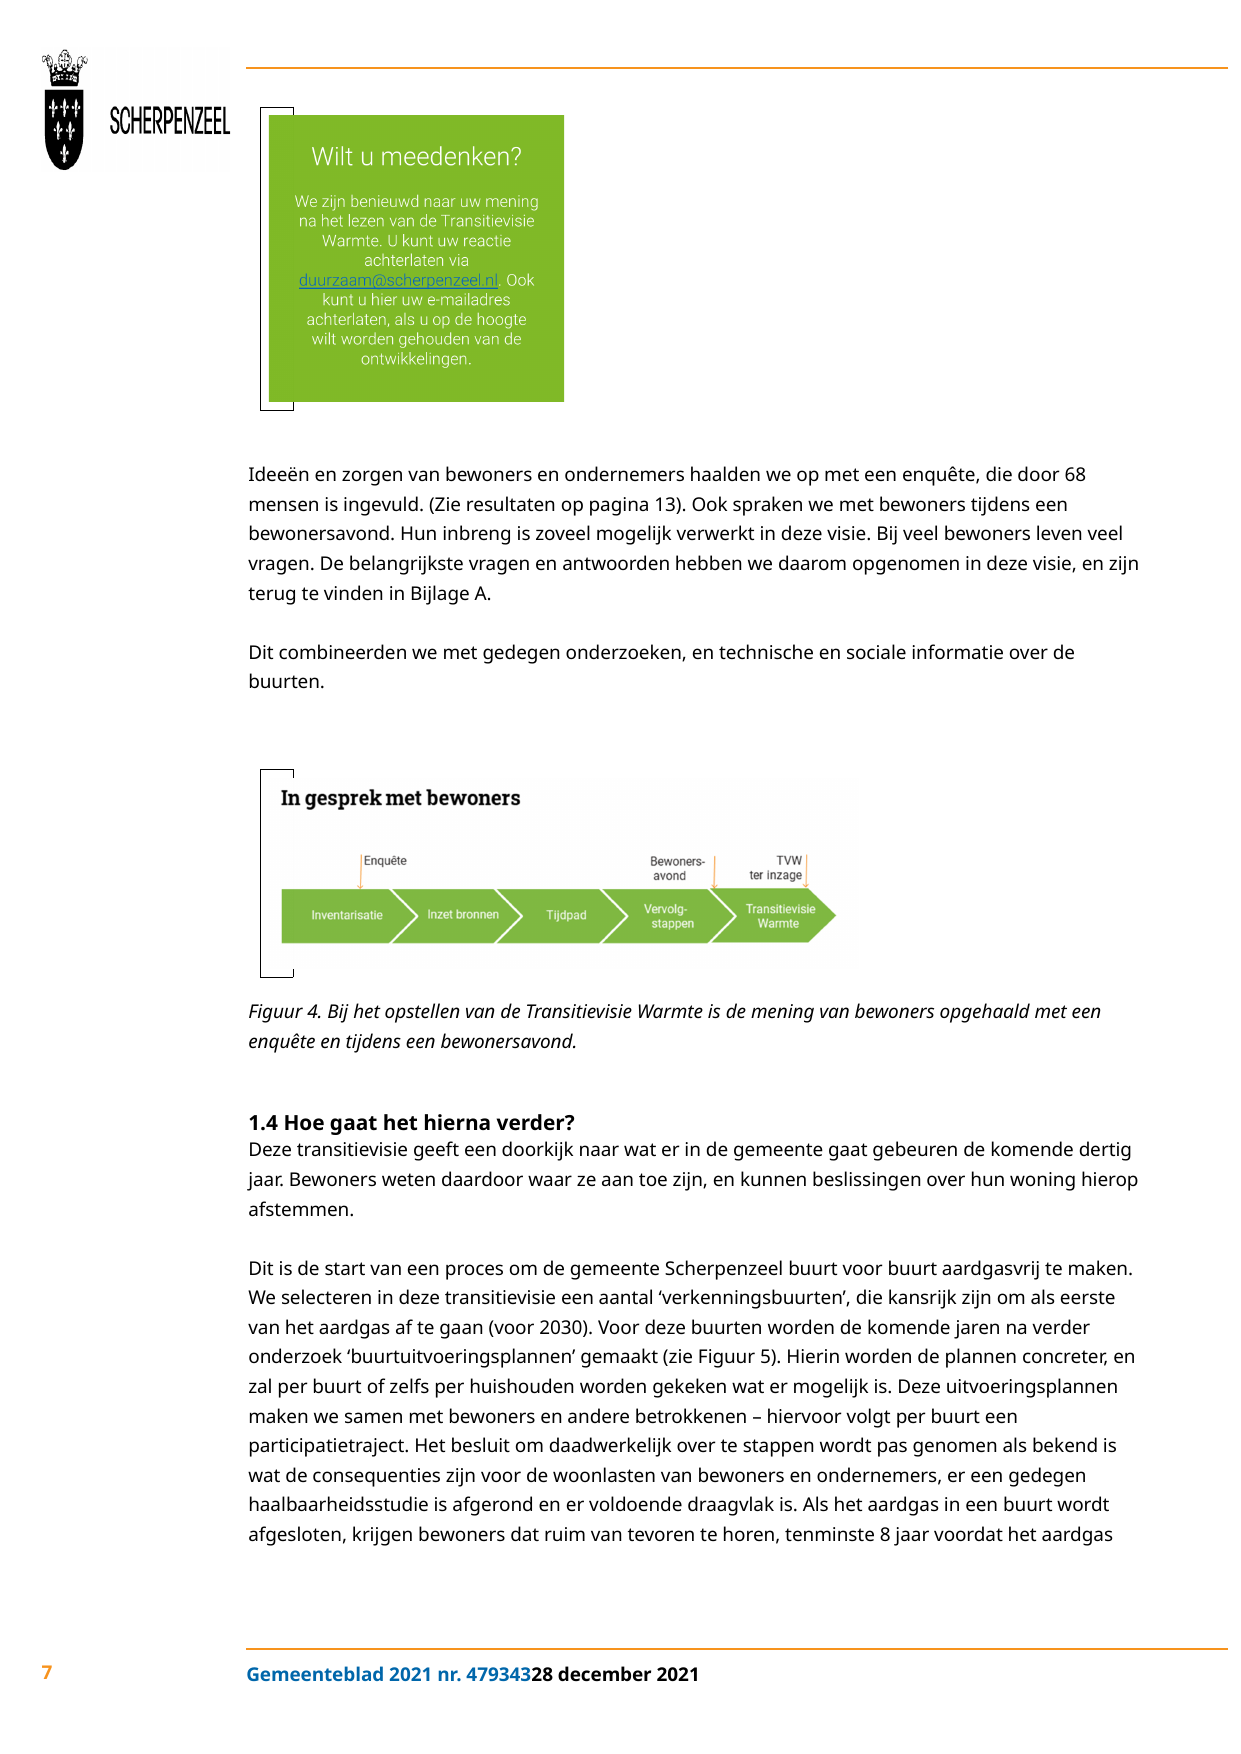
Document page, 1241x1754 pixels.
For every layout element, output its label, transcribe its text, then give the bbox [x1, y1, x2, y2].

text Deze transitievisie geeft een doorkijk naar wat er in de gemeente gaat gebeuren de komende dertig jaar. Bewoners weten daardoor waar ze aan toe zijn, en kunnen beslissingen over hun woning hierop afstemmen. [248, 1137, 1152, 1221]
picture [268, 115, 565, 402]
picture [268, 778, 860, 969]
text Dit is de start van een proces om de gemeente Scherpenzeel buurt voor buurt aardgasvrij te maken. We selecteren in deze transitievisie een aantal ‘verkenningsbuurten’, die kansrijk zijn om als eerste van het aardgas af te gaan (voor 2030). Voor deze buurten worden de komende jaren na verder onderzoek ‘buurtuitvoeringsplannen’ gemaakt (zie Figuur 5). Hierin worden de plannen concreter, en zal per buurt of zelfs per huishouden worden gekeken wat er mogelijk is. Deze uitvoeringsplannen maken we samen met bewoners en andere betrokkenen – hiervoor volgt per buurt een participatietraject. Het besluit om daadwerkelijk over te stappen wordt pas genomen als bekend is wat de consequenties zijn voor de woonlasten van bewoners en ondernemers, er een gedegen haalbaarheidsstudie is afgerond en er voldoende draagvlak is. Als het aardgas in een buurt wordt afgesloten, krijgen bewoners dat ruim van tevoren te horen, tenminste 8 jaar voordat het aardgas [248, 1255, 1152, 1547]
text Figuur 4. Bij het opstellen van de Transitievisie Warmte is de mening van bewoners opgehaald met een enquête en tijdens een bewonersavond. [248, 998, 1152, 1054]
text Ideeën en zorgen van bewoners en ondernemers haalden we op met een enquête, die door 68 mensen is ingevuld. (Zie resultaten op pagina 13). Ook spraken we met bewoners tijdens een bewonersavond. Hun inbreng is zoveel mogelijk verwerkt in deze visie. Bij veel bewoners leven veel vragen. De belangrijkste vragen en antwoorden hebben we daarom opgenomen in deze visie, en zijn terug te vinden in Bijlage A. [248, 461, 1152, 605]
text 1.4 Hoe gaat het hierna verder? [248, 1108, 1152, 1137]
picture [41, 47, 231, 172]
text Dit combineerden we met gedegen onderzoeken, en technische en sociale informatie over de buurten. [248, 639, 1152, 694]
